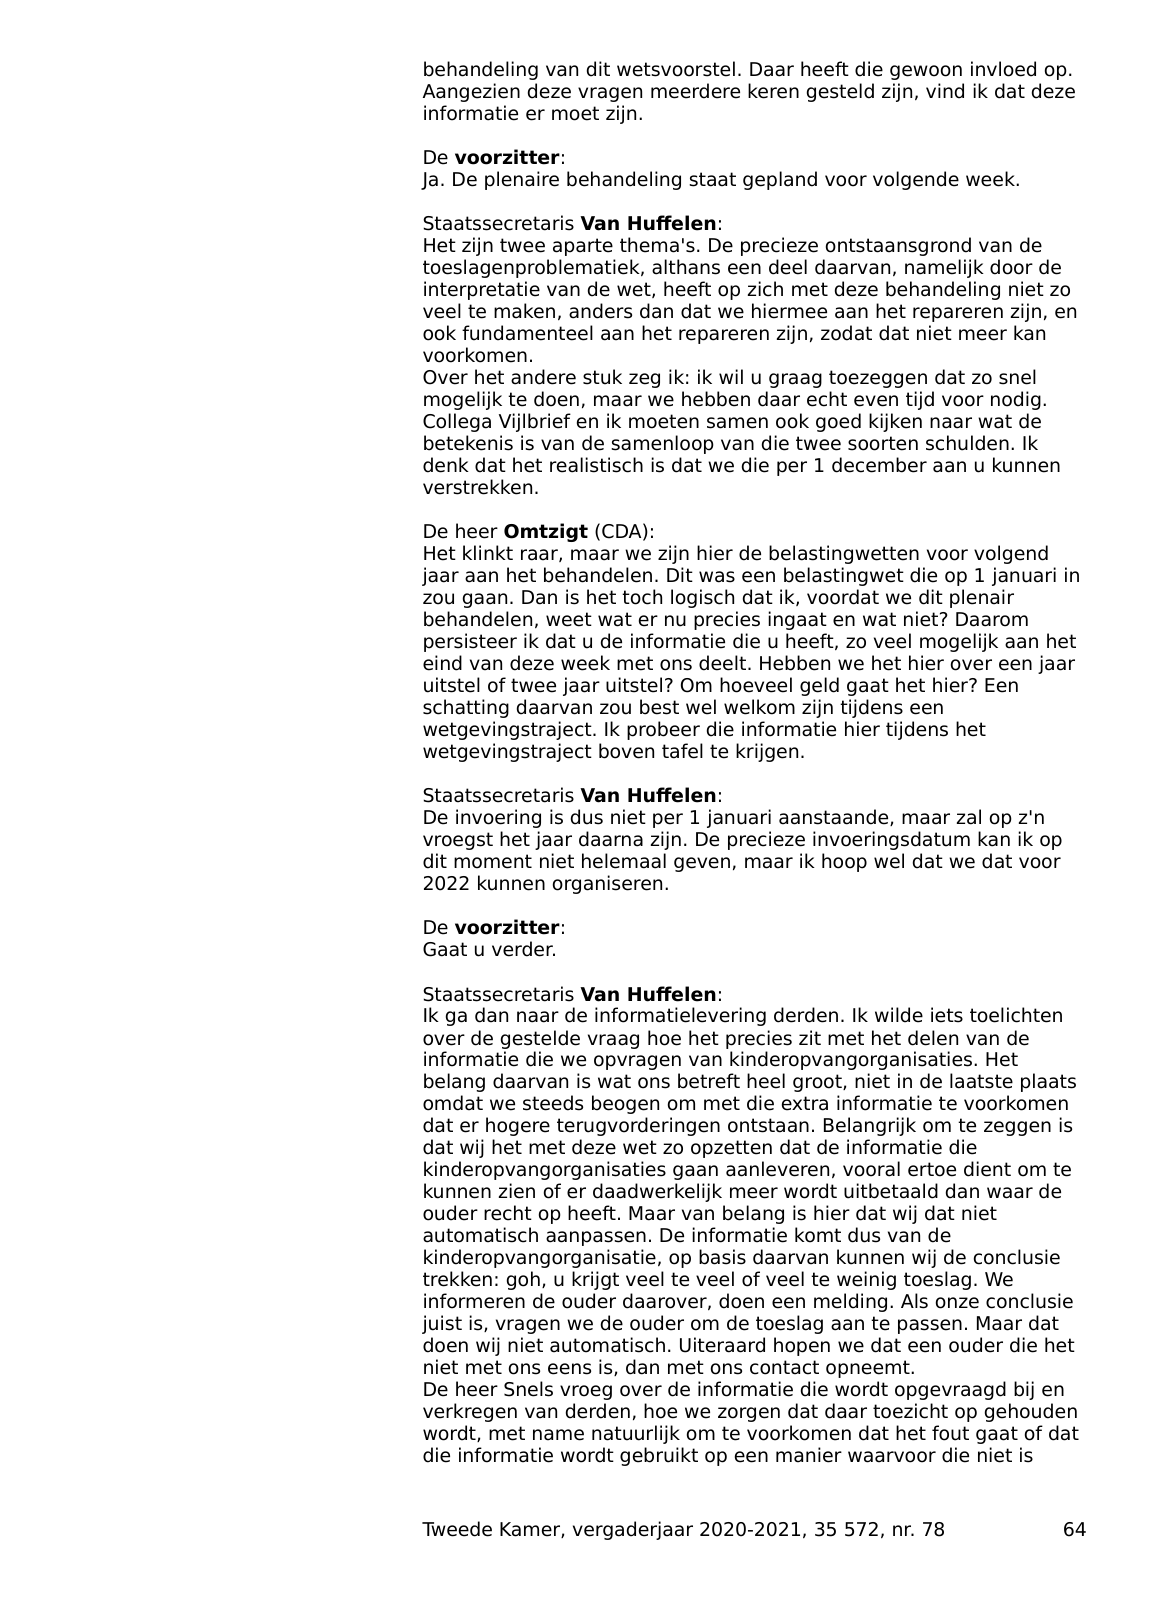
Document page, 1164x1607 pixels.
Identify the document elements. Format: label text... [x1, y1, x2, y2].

text De heer Omtzigt (CDA): [422, 521, 1087, 543]
text Ja. De plenaire behandeling staat gepland voor volgende week. [422, 169, 1087, 191]
text De heer Snels vroeg over de informatie die wordt opgevraagd bij en verkregen van derden, hoe we zorgen dat daar toezicht op gehouden wordt, met name natuurlijk om te voorkomen dat het fout gaat of dat die informatie wordt gebruikt op een manier waarvoor die niet is [422, 1379, 1087, 1467]
text behandeling van dit wetsvoorstel. Daar heeft die gewoon invloed op. Aangezien deze vragen meerdere keren gesteld zijn, vind ik dat deze informatie er moet zijn. [422, 59, 1087, 125]
text Staatssecretaris Van Huffelen: [422, 983, 1087, 1005]
text Gaat u verder. [422, 939, 1087, 961]
text Staatssecretaris Van Huffelen: [422, 213, 1087, 235]
text Over het andere stuk zeg ik: ik wil u graag toezeggen dat zo snel mogelijk te doen, maar we hebben daar echt even tijd voor nodig. Collega Vijlbrief en ik moeten samen ook goed kijken naar wat de betekenis is van de samenloop van die twee soorten schulden. Ik denk dat het realistisch is dat we die per 1 december aan u kunnen verstrekken. [422, 367, 1087, 499]
text De invoering is dus niet per 1 januari aanstaande, maar zal op z'n vroegst het jaar daarna zijn. De precieze invoeringsdatum kan ik op dit moment niet helemaal geven, maar ik hoop wel dat we dat voor 2022 kunnen organiseren. [422, 807, 1087, 895]
text Het zijn twee aparte thema's. De precieze ontstaansgrond van de toeslagenproblematiek, althans een deel daarvan, namelijk door de interpretatie van de wet, heeft op zich met deze behandeling niet zo veel te maken, anders dan dat we hiermee aan het repareren zijn, en ook fundamenteel aan het repareren zijn, zodat dat niet meer kan voorkomen. [422, 235, 1087, 367]
text De voorzitter: [422, 147, 1087, 169]
text Ik ga dan naar de informatielevering derden. Ik wilde iets toelichten over de gestelde vraag hoe het precies zit met het delen van de informatie die we opvragen van kinderopvangorganisaties. Het belang daarvan is wat ons betreft heel groot, niet in de laatste plaats omdat we steeds beogen om met die extra informatie te voorkomen dat er hogere terugvorderingen ontstaan. Belangrijk om te zeggen is dat wij het met deze wet zo opzetten dat de informatie die kinderopvangorganisaties gaan aanleveren, vooral ertoe dient om te kunnen zien of er daadwerkelijk meer wordt uitbetaald dan waar de ouder recht op heeft. Maar van belang is hier dat wij dat niet automatisch aanpassen. De informatie komt dus van de kinderopvangorganisatie, op basis daarvan kunnen wij de conclusie trekken: goh, u krijgt veel te veel of veel te weinig toeslag. We informeren de ouder daarover, doen een melding. Als onze conclusie juist is, vragen we de ouder om de toeslag aan te passen. Maar dat doen wij niet automatisch. Uiteraard hopen we dat een ouder die het niet met ons eens is, dan met ons contact opneemt. [422, 1005, 1087, 1379]
text De voorzitter: [422, 917, 1087, 939]
text Staatssecretaris Van Huffelen: [422, 785, 1087, 807]
text Het klinkt raar, maar we zijn hier de belastingwetten voor volgend jaar aan het behandelen. Dit was een belastingwet die op 1 januari in zou gaan. Dan is het toch logisch dat ik, voordat we dit plenair behandelen, weet wat er nu precies ingaat en wat niet? Daarom persisteer ik dat u de informatie die u heeft, zo veel mogelijk aan het eind van deze week met ons deelt. Hebben we het hier over een jaar uitstel of twee jaar uitstel? Om hoeveel geld gaat het hier? Een schatting daarvan zou best wel welkom zijn tijdens een wetgevingstraject. Ik probeer die informatie hier tijdens het wetgevingstraject boven tafel te krijgen. [422, 543, 1087, 763]
